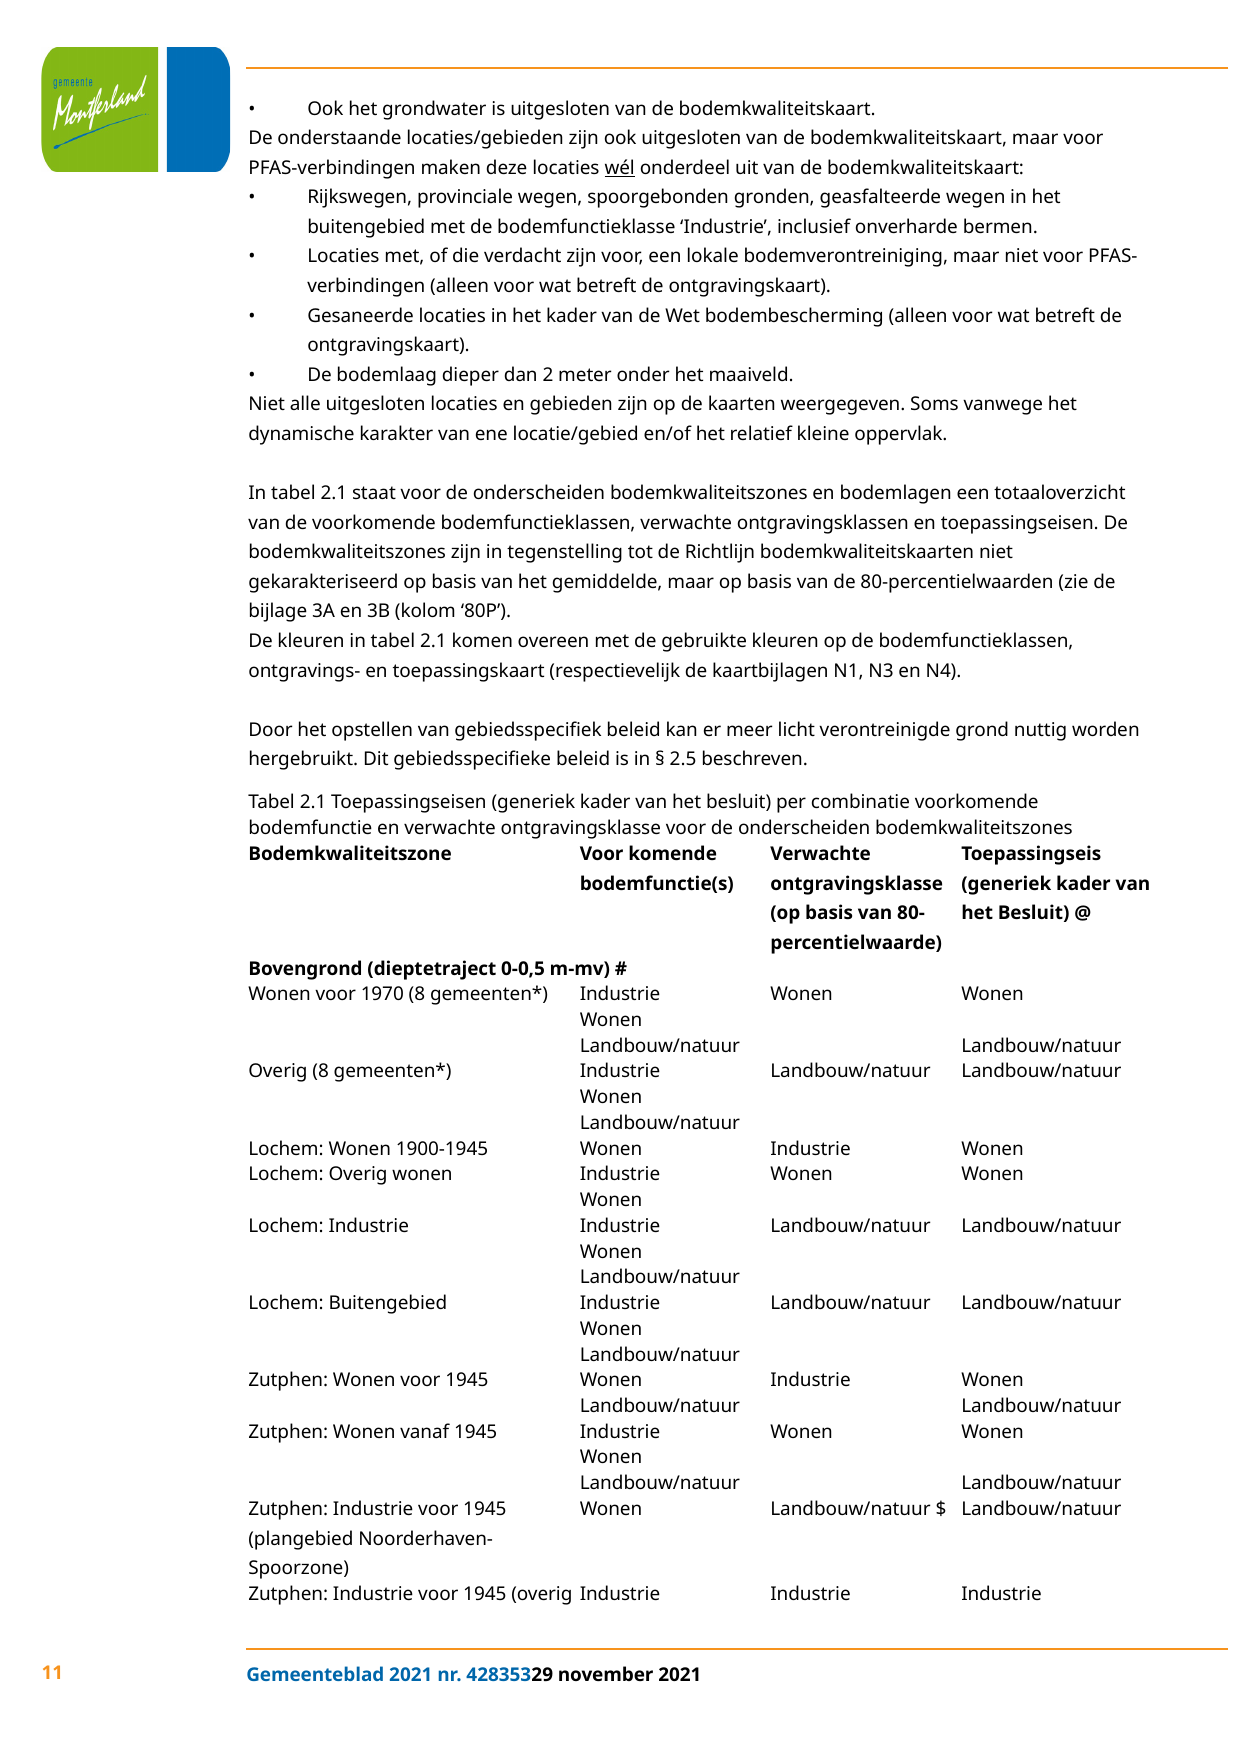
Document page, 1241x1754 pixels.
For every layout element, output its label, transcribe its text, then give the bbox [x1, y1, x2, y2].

table_cell Landbouw/natuur [580, 1109, 770, 1135]
table_cell Industrie [580, 1289, 770, 1315]
table_cell Industrie [770, 1366, 961, 1418]
table_cell Zutphen: Industrie voor 1945 (overig [248, 1580, 579, 1606]
table_cell Landbouw/natuur [961, 1032, 1152, 1058]
table_cell Wonen [580, 1186, 770, 1212]
list De bodemlaag dieper dan 2 meter onder het maaiveld. [248, 361, 1152, 387]
table_cell Landbouw/natuur [770, 1058, 961, 1135]
table_cell Industrie [580, 1418, 770, 1444]
picture [41, 47, 231, 172]
table_cell Landbouw/natuur [961, 1495, 1152, 1580]
text In tabel 2.1 staat voor de onderscheiden bodemkwaliteitszones en bodemlagen een totaaloverzicht van de voorkomende bodemfunctieklassen, verwachte ontgravingsklassen en toepassingseisen. De bodemkwaliteitszones zijn in tegenstelling tot de Richtlijn bodemkwaliteitskaarten niet gekarakteriseerd op basis van het gemiddelde, maar op basis van de 80-percentielwaarden (zie de bijlage 3A en 3B (kolom ‘80P’). [248, 479, 1152, 623]
list Gesaneerde locaties in het kader van de Wet bodembescherming (alleen voor wat betreft de ontgravingskaart). [248, 302, 1152, 357]
table_header Verwachte ontgravingsklasse (op basis van 80-percentielwaarde) [770, 840, 961, 955]
text De onderstaande locaties/gebieden zijn ook uitgesloten van de bodemkwaliteitskaart, maar voor PFAS-verbindingen maken deze locaties wél onderdeel uit van de bodemkwaliteitskaart: [248, 124, 1152, 180]
table_cell Zutphen: Industrie voor 1945 (plangebied Noorderhaven-Spoorzone) [248, 1495, 579, 1580]
table_cell Lochem: Overig wonen [248, 1161, 579, 1212]
table_cell Landbouw/natuur [770, 1212, 961, 1289]
table_cell Wonen [580, 1444, 770, 1469]
table_cell Wonen [770, 981, 961, 1058]
table_cell Wonen [770, 1418, 961, 1495]
text Tabel 2.1 Toepassingseisen (generiek kader van het besluit) per combinatie voorkomende bodemfunctie en verwachte ontgravingsklasse voor de onderscheiden bodemkwaliteitszones [248, 789, 1152, 840]
table_cell Landbouw/natuur [961, 1469, 1152, 1495]
table_cell Landbouw/natuur [961, 1058, 1152, 1135]
list Rijkswegen, provinciale wegen, spoorgebonden gronden, geasfalteerde wegen in het buitengebied met de bodemfunctieklasse ‘Industrie’, inclusief onverharde bermen. [248, 183, 1152, 239]
table_cell Wonen [961, 1418, 1152, 1469]
table_cell Landbouw/natuur [770, 1289, 961, 1366]
text De kleuren in tabel 2.1 komen overeen met de gebruikte kleuren op de bodemfunctieklassen, ontgravings- en toepassingskaart (respectievelijk de kaartbijlagen N1, N3 en N4). [248, 627, 1152, 683]
table_cell Landbouw/natuur $ [770, 1495, 961, 1580]
table_cell Wonen [580, 1135, 770, 1161]
table_cell Landbouw/natuur [580, 1341, 770, 1366]
table_cell Wonen [580, 1238, 770, 1263]
text Niet alle uitgesloten locaties en gebieden zijn op de kaarten weergegeven. Soms vanwege het dynamische karakter van ene locatie/gebied en/of het relatief kleine oppervlak. [248, 391, 1152, 446]
table_cell Landbouw/natuur [580, 1392, 770, 1418]
table_cell Industrie [580, 981, 770, 1006]
table_cell Landbouw/natuur [580, 1469, 770, 1495]
table_cell Wonen [961, 1161, 1152, 1212]
table_cell Lochem: Industrie [248, 1212, 579, 1289]
table_cell Industrie [580, 1058, 770, 1083]
table_cell Lochem: Wonen 1900-1945 [248, 1135, 579, 1161]
table_header Voor komende bodemfunctie(s) [580, 840, 770, 955]
table_cell Industrie [580, 1212, 770, 1238]
table_cell Zutphen: Wonen vanaf 1945 [248, 1418, 579, 1495]
table_cell Wonen [580, 1006, 770, 1032]
table_cell Industrie [580, 1161, 770, 1186]
text Door het opstellen van gebiedsspecifiek beleid kan er meer licht verontreinigde grond nuttig worden hergebruikt. Dit gebiedsspecifieke beleid is in § 2.5 beschreven. [248, 716, 1152, 771]
table_cell Industrie [770, 1135, 961, 1161]
table_cell Wonen [580, 1366, 770, 1392]
table_cell Industrie [770, 1580, 961, 1606]
table_cell Landbouw/natuur [961, 1392, 1152, 1418]
table_header Bodemkwaliteitszone [248, 840, 579, 955]
table_cell Landbouw/natuur [580, 1264, 770, 1289]
table_header Toepassingseis (generiek kader van het Besluit) @ [961, 840, 1152, 955]
table_cell Wonen [580, 1084, 770, 1109]
table_cell Bovengrond (dieptetraject 0-0,5 m-mv) # [248, 955, 1152, 981]
table_cell Landbouw/natuur [580, 1032, 770, 1058]
list Locaties met, of die verdacht zijn voor, een lokale bodemverontreiniging, maar niet voor PFAS-verbindingen (alleen voor wat betreft de ontgravingskaart). [248, 243, 1152, 298]
table_cell Industrie [961, 1580, 1152, 1606]
table_cell Landbouw/natuur [961, 1289, 1152, 1366]
table_cell Wonen [961, 1366, 1152, 1392]
table_cell Wonen voor 1970 (8 gemeenten*) [248, 981, 579, 1058]
table_cell Wonen [580, 1315, 770, 1341]
table_cell Wonen [961, 1135, 1152, 1161]
table_cell Wonen [961, 981, 1152, 1032]
table_cell Wonen [770, 1161, 961, 1212]
table_cell Zutphen: Wonen voor 1945 [248, 1366, 579, 1418]
table_cell Landbouw/natuur [961, 1212, 1152, 1289]
list Ook het grondwater is uitgesloten van de bodemkwaliteitskaart. [248, 95, 1152, 121]
table_cell Wonen [580, 1495, 770, 1580]
table_cell Industrie [580, 1580, 770, 1606]
table_cell Lochem: Buitengebied [248, 1289, 579, 1366]
table_cell Overig (8 gemeenten*) [248, 1058, 579, 1135]
